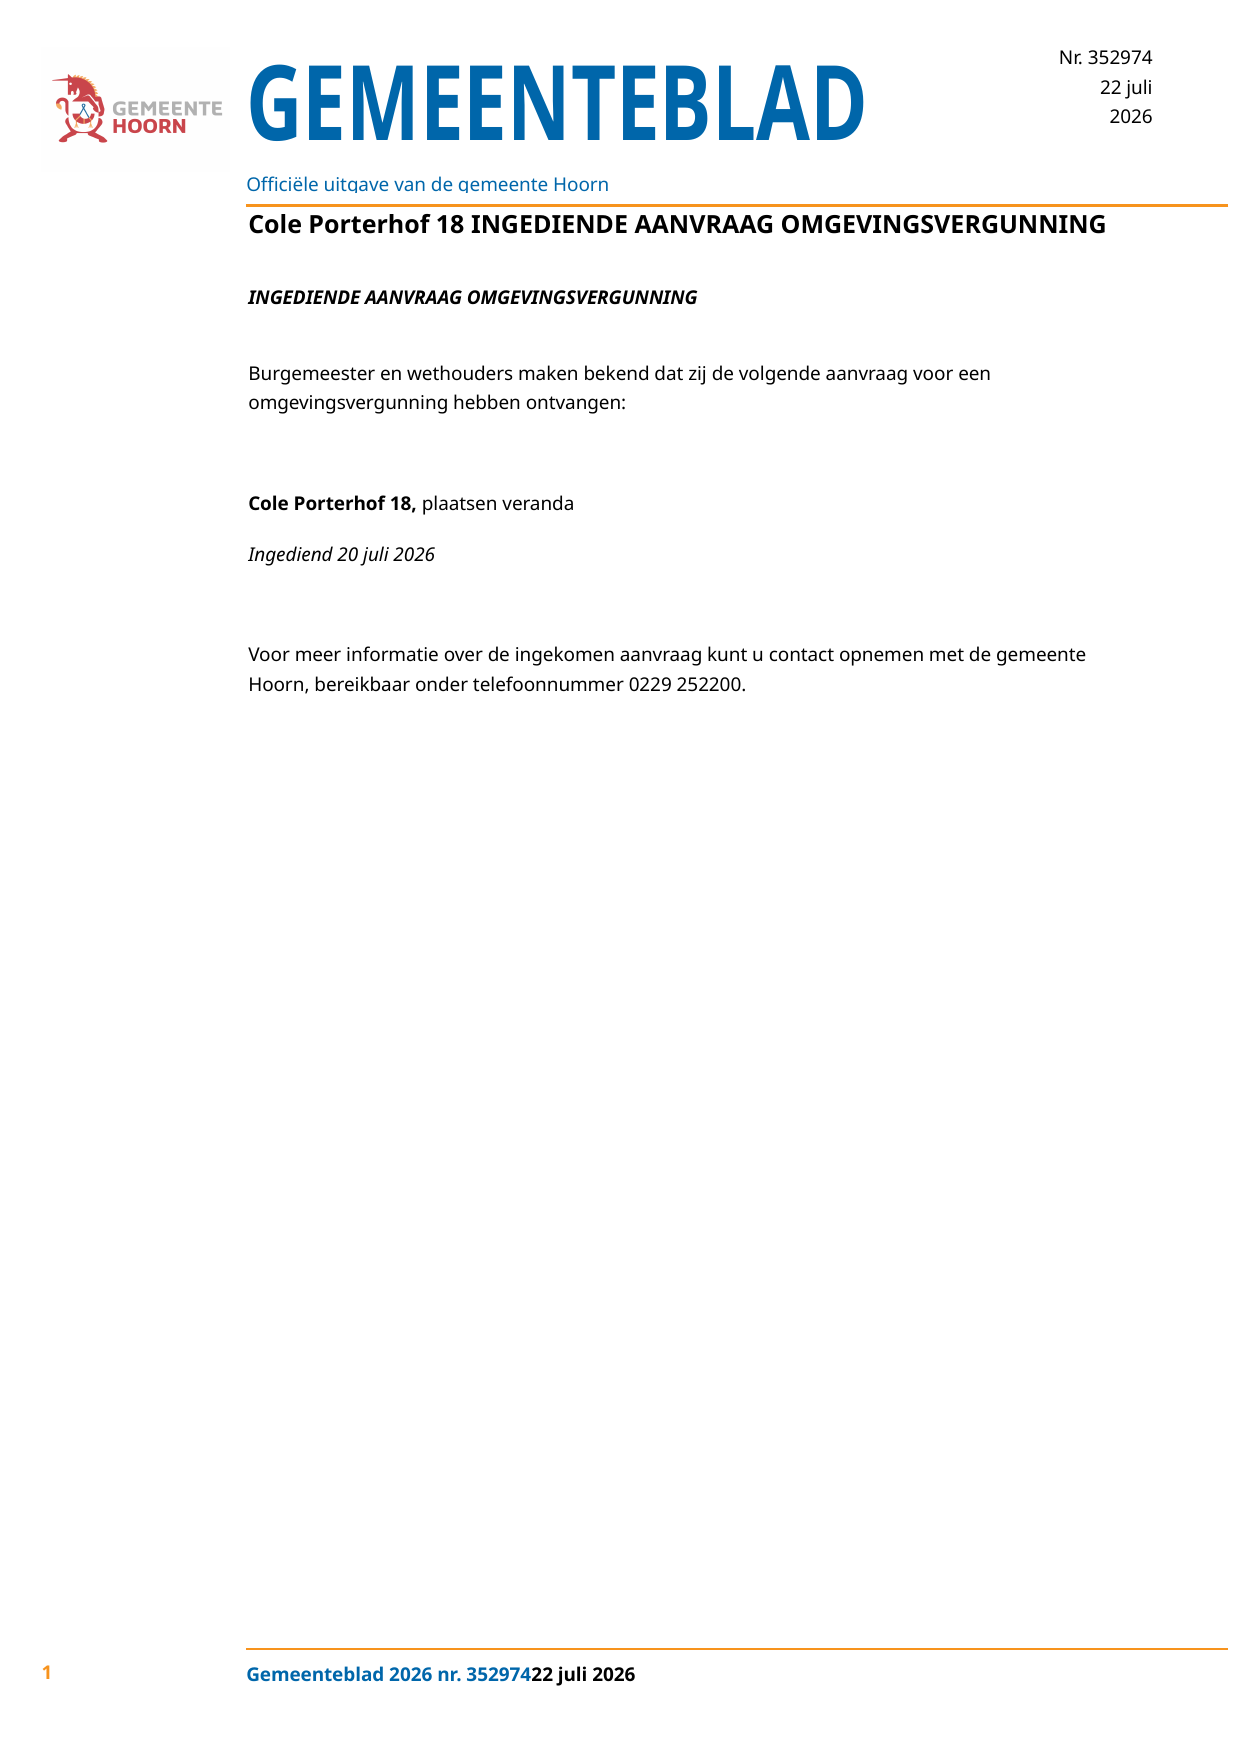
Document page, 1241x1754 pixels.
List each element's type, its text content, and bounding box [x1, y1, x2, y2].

text Cole Porterhof 18, plaatsen veranda [248, 490, 1152, 516]
text Burgemeester en wethouders maken bekend dat zij de volgende aanvraag voor een omgevingsvergunning hebben ontvangen: [248, 360, 1152, 415]
text Cole Porterhof 18 INGEDIENDE AANVRAAG OMGEVINGSVERGUNNING [248, 207, 1152, 241]
picture [41, 47, 231, 172]
text Ingediend 20 juli 2026 [248, 541, 1152, 567]
text INGEDIENDE AANVRAAG OMGEVINGSVERGUNNING [248, 284, 1152, 309]
text Voor meer informatie over de ingekomen aanvraag kunt u contact opnemen met de gemeente Hoorn, bereikbaar onder telefoonnummer 0229 252200. [248, 642, 1152, 697]
